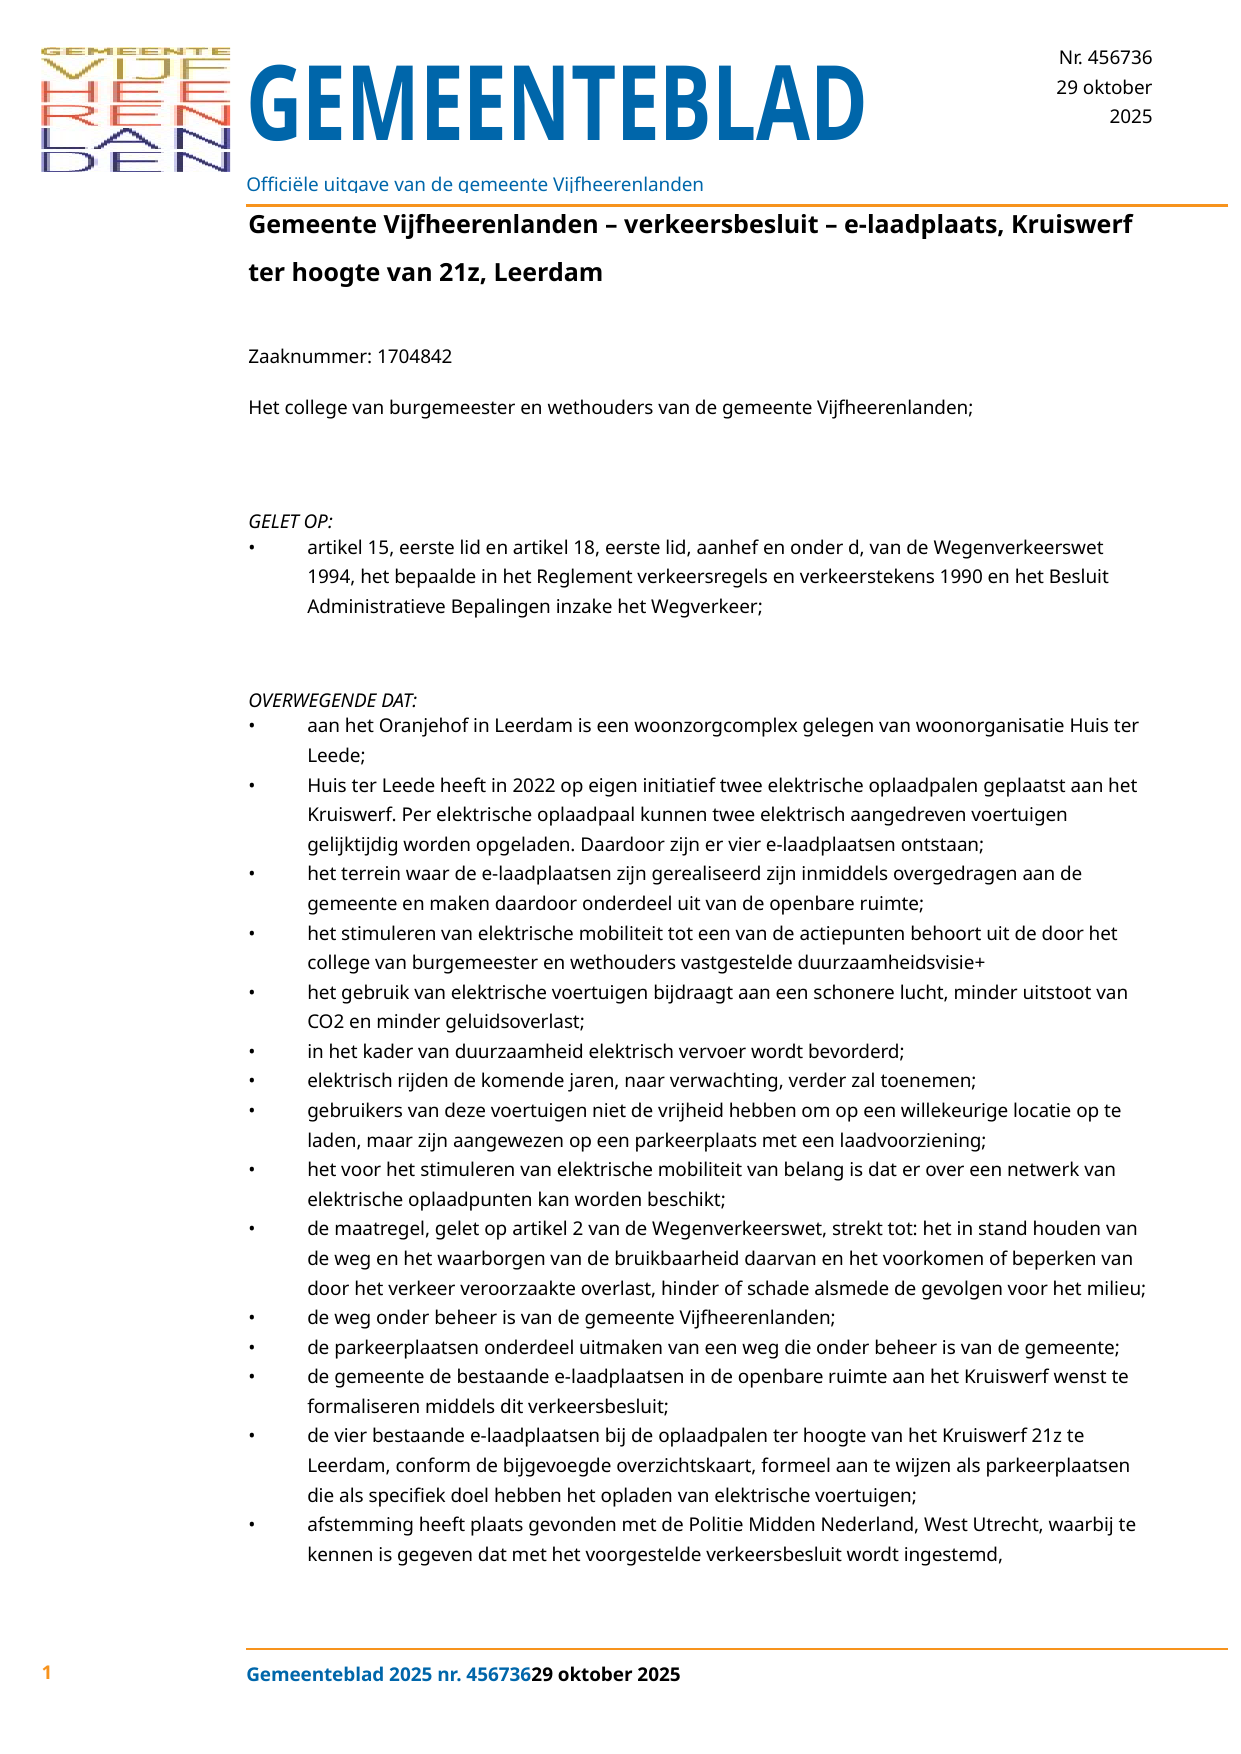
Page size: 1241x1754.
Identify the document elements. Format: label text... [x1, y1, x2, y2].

list de parkeerplaatsen onderdeel uitmaken van een weg die onder beheer is van de gemeente; [248, 1334, 1152, 1359]
text OVERWEGENDE DAT: [248, 687, 1152, 713]
list gebruikers van deze voertuigen niet de vrijheid hebben om op een willekeurige locatie op te laden, maar zijn aangewezen op een parkeerplaats met een laadvoorziening; [248, 1097, 1152, 1152]
text Gemeente Vijfheerenlanden – verkeersbesluit – e-laadplaats, Kruiswerf ter hoogte van 21z, Leerdam [248, 207, 1152, 288]
picture [41, 47, 231, 172]
list de gemeente de bestaande e-laadplaatsen in de openbare ruimte aan het Kruiswerf wenst te formaliseren middels dit verkeersbesluit; [248, 1363, 1152, 1419]
list de weg onder beheer is van de gemeente Vijfheerenlanden; [248, 1304, 1152, 1330]
list afstemming heeft plaats gevonden met de Politie Midden Nederland, West Utrecht, waarbij te kennen is gegeven dat met het voorgestelde verkeersbesluit wordt ingestemd, [248, 1511, 1152, 1567]
text Het college van burgemeester en wethouders van de gemeente Vijfheerenlanden; [248, 394, 1152, 420]
list aan het Oranjehof in Leerdam is een woonzorgcomplex gelegen van woonorganisatie Huis ter Leede; [248, 713, 1152, 768]
list het gebruik van elektrische voertuigen bijdraagt aan een schonere lucht, minder uitstoot van CO2 en minder geluidsoverlast; [248, 979, 1152, 1034]
list artikel 15, eerste lid en artikel 18, eerste lid, aanhef en onder d, van de Wegenverkeerswet 1994, het bepaalde in het Reglement verkeersregels en verkeerstekens 1990 en het Besluit Administratieve Bepalingen inzake het Wegverkeer; [248, 534, 1152, 619]
list de maatregel, gelet op artikel 2 van de Wegenverkeerswet, strekt tot: het in stand houden van de weg en het waarborgen van de bruikbaarheid daarvan en het voorkomen of beperken van door het verkeer veroorzaakte overlast, hinder of schade alsmede de gevolgen voor het milieu; [248, 1216, 1152, 1300]
text Zaaknummer: 1704842 [248, 344, 1152, 369]
list in het kader van duurzaamheid elektrisch vervoer wordt bevorderd; [248, 1038, 1152, 1064]
list het voor het stimuleren van elektrische mobiliteit van belang is dat er over een netwerk van elektrische oplaadpunten kan worden beschikt; [248, 1156, 1152, 1212]
list Huis ter Leede heeft in 2022 op eigen initiatief twee elektrische oplaadpalen geplaatst aan het Kruiswerf. Per elektrische oplaadpaal kunnen twee elektrisch aangedreven voertuigen gelijktijdig worden opgeladen. Daardoor zijn er vier e-laadplaatsen ontstaan; [248, 772, 1152, 857]
list het stimuleren van elektrische mobiliteit tot een van de actiepunten behoort uit de door het college van burgemeester en wethouders vastgestelde duurzaamheidsvisie+ [248, 920, 1152, 975]
list de vier bestaande e-laadplaatsen bij de oplaadpalen ter hoogte van het Kruiswerf 21z te Leerdam, conform de bijgevoegde overzichtskaart, formeel aan te wijzen als parkeerplaatsen die als specifiek doel hebben het opladen van elektrische voertuigen; [248, 1423, 1152, 1507]
list het terrein waar de e-laadplaatsen zijn gerealiseerd zijn inmiddels overgedragen aan de gemeente en maken daardoor onderdeel uit van de openbare ruimte; [248, 861, 1152, 916]
list elektrisch rijden de komende jaren, naar verwachting, verder zal toenemen; [248, 1068, 1152, 1093]
text GELET OP: [248, 508, 1152, 534]
